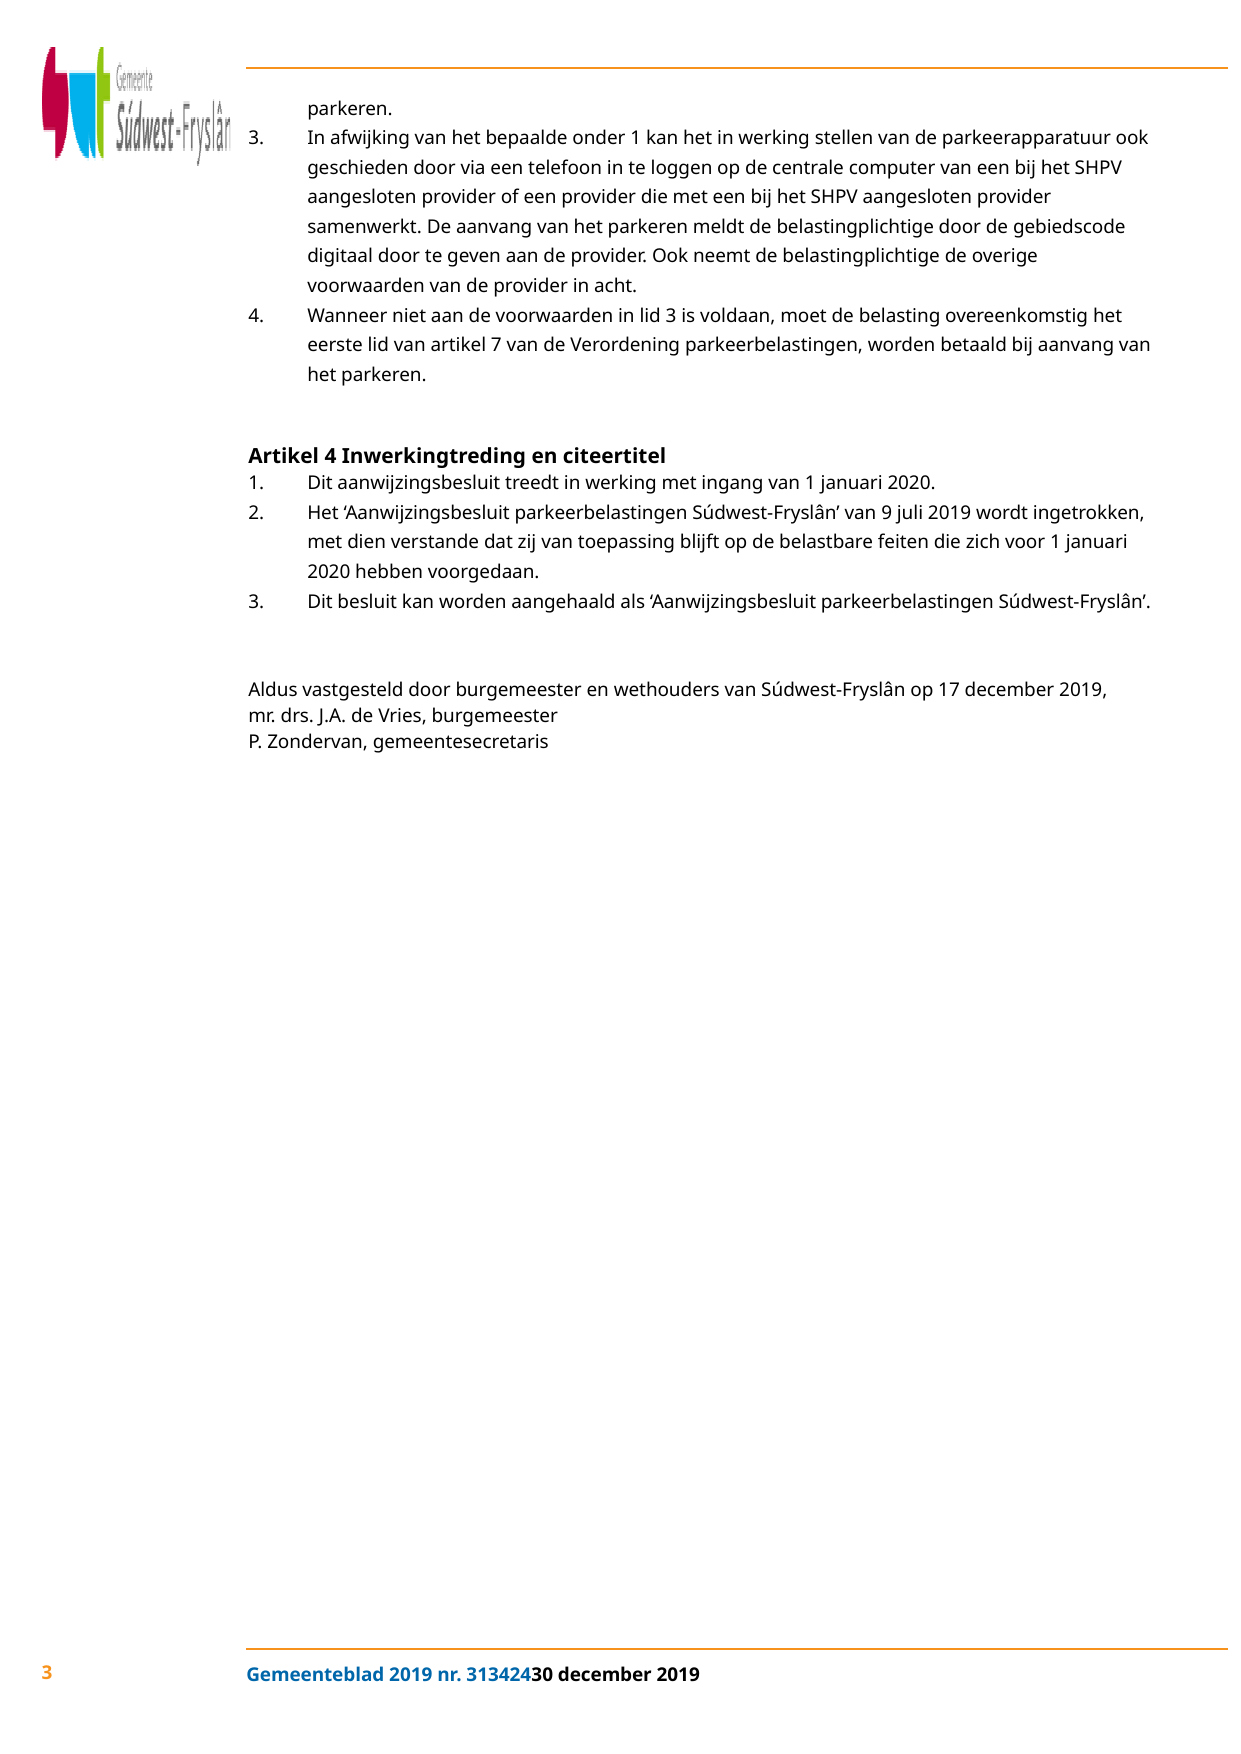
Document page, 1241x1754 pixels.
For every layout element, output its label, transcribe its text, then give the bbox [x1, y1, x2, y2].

list In afwijking van het bepaalde onder 1 kan het in werking stellen van de parkeerapparatuur ook geschieden door via een telefoon in te loggen op de centrale computer van een bij het SHPV aangesloten provider of een provider die met een bij het SHPV aangesloten provider samenwerkt. De aanvang van het parkeren meldt de belastingplichtige door de gebiedscode digitaal door te geven aan de provider. Ook neemt de belastingplichtige de overige voorwaarden van de provider in acht. [248, 124, 1152, 298]
list parkeren. [248, 95, 1152, 121]
text P. Zondervan, gemeentesecretaris [248, 728, 1152, 754]
list Het ‘Aanwijzingsbesluit parkeerbelastingen Súdwest-Fryslân’ van 9 juli 2019 wordt ingetrokken, met dien verstande dat zij van toepassing blijft op de belastbare feiten die zich voor 1 januari 2020 hebben voorgedaan. [248, 499, 1152, 584]
text mr. drs. J.A. de Vries, burgemeester [248, 702, 1152, 728]
list Dit aanwijzingsbesluit treedt in werking met ingang van 1 januari 2020. [248, 469, 1152, 495]
picture [41, 47, 231, 172]
text Artikel 4 Inwerkingtreding en citeertitel [248, 441, 1152, 469]
text Aldus vastgesteld door burgemeester en wethouders van Súdwest-Fryslân op 17 december 2019, [248, 677, 1152, 702]
list Wanneer niet aan de voorwaarden in lid 3 is voldaan, moet de belasting overeenkomstig het eerste lid van artikel 7 van de Verordening parkeerbelastingen, worden betaald bij aanvang van het parkeren. [248, 302, 1152, 387]
list Dit besluit kan worden aangehaald als ‘Aanwijzingsbesluit parkeerbelastingen Súdwest-Fryslân’. [248, 588, 1152, 613]
